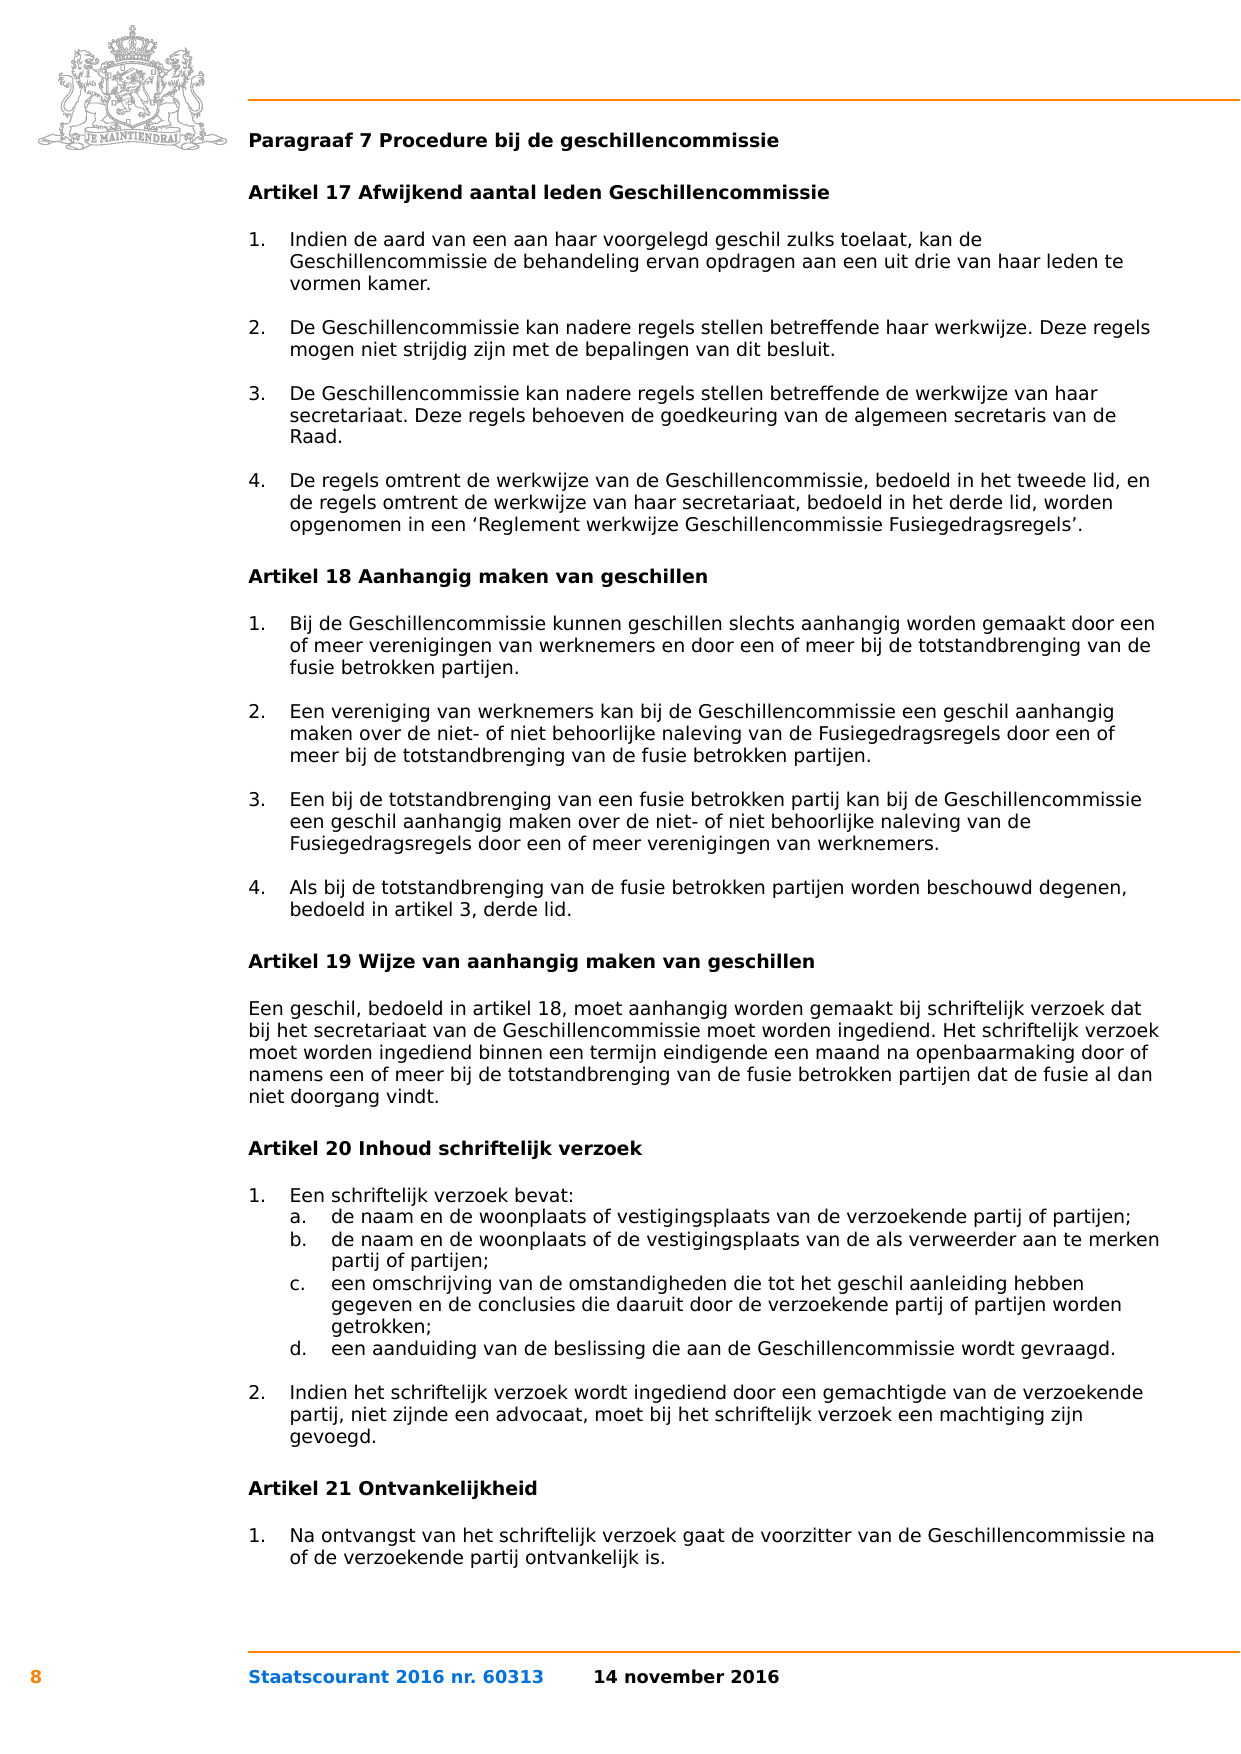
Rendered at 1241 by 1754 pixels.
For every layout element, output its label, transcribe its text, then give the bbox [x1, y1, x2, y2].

text 3. De Geschillencommissie kan nadere regels stellen betreffende de werkwijze van haar secretariaat. Deze regels behoeven de goedkeuring van de algemeen secretaris van de Raad. [248, 382, 1163, 448]
text 2. Een vereniging van werknemers kan bij de Geschillencommissie een geschil aanhangig maken over de niet- of niet behoorlijke naleving van de Fusiegedragsregels door een of meer bij de totstandbrenging van de fusie betrokken partijen. [248, 701, 1163, 767]
text 4. De regels omtrent de werkwijze van de Geschillencommissie, bedoeld in het tweede lid, en de regels omtrent de werkwijze van haar secretariaat, bedoeld in het derde lid, worden opgenomen in een ‘Reglement werkwijze Geschillencommissie Fusiegedragsregels’. [248, 470, 1163, 536]
subtitle Artikel 17 Afwijkend aantal leden Geschillencommissie [248, 182, 1163, 204]
subtitle Artikel 21 Ontvankelijkheid [248, 1478, 1163, 1500]
text 1. Na ontvangst van het schriftelijk verzoek gaat de voorzitter van de Geschillencommissie na of de verzoekende partij ontvankelijk is. [248, 1525, 1163, 1569]
text 1. Indien de aard van een aan haar voorgelegd geschil zulks toelaat, kan de Geschillencommissie de behandeling ervan opdragen aan een uit drie van haar leden te vormen kamer. [248, 229, 1163, 295]
text Een geschil, bedoeld in artikel 18, moet aanhangig worden gemaakt bij schriftelijk verzoek dat bij het secretariaat van de Geschillencommissie moet worden ingediend. Het schriftelijk verzoek moet worden ingediend binnen een termijn eindigende een maand na openbaarmaking door of namens een of meer bij de totstandbrenging van de fusie betrokken partijen dat de fusie al dan niet doorgang vindt. [248, 998, 1163, 1107]
text 1. Bij de Geschillencommissie kunnen geschillen slechts aanhangig worden gemaakt door een of meer verenigingen van werknemers en door een of meer bij de totstandbrenging van de fusie betrokken partijen. [248, 613, 1163, 679]
picture [38, 25, 227, 150]
text b. de naam en de woonplaats of de vestigingsplaats van de als verweerder aan te merken partij of partijen; [289, 1228, 1163, 1272]
text 2. De Geschillencommissie kan nadere regels stellen betreffende haar werkwijze. Deze regels mogen niet strijdig zijn met de bepalingen van dit besluit. [248, 317, 1163, 361]
text 4. Als bij de totstandbrenging van de fusie betrokken partijen worden beschouwd degenen, bedoeld in artikel 3, derde lid. [248, 877, 1163, 921]
subtitle Artikel 20 Inhoud schriftelijk verzoek [248, 1137, 1163, 1159]
subtitle Artikel 18 Aanhangig maken van geschillen [248, 566, 1163, 588]
subtitle Paragraaf 7 Procedure bij de geschillencommissie [248, 130, 1163, 152]
text 1. Een schriftelijk verzoek bevat: [248, 1184, 1163, 1206]
subtitle Artikel 19 Wijze van aanhangig maken van geschillen [248, 951, 1163, 973]
text 2. Indien het schriftelijk verzoek wordt ingediend door een gemachtigde van de verzoekende partij, niet zijnde een advocaat, moet bij het schriftelijk verzoek een machtiging zijn gevoegd. [248, 1382, 1163, 1448]
text 3. Een bij de totstandbrenging van een fusie betrokken partij kan bij de Geschillencommissie een geschil aanhangig maken over de niet- of niet behoorlijke naleving van de Fusiegedragsregels door een of meer verenigingen van werknemers. [248, 789, 1163, 855]
text c. een omschrijving van de omstandigheden die tot het geschil aanleiding hebben gegeven en de conclusies die daaruit door de verzoekende partij of partijen worden getrokken; [289, 1272, 1163, 1338]
text d. een aanduiding van de beslissing die aan de Geschillencommissie wordt gevraagd. [289, 1338, 1163, 1360]
text a. de naam en de woonplaats of vestigingsplaats van de verzoekende partij of partijen; [289, 1206, 1163, 1228]
